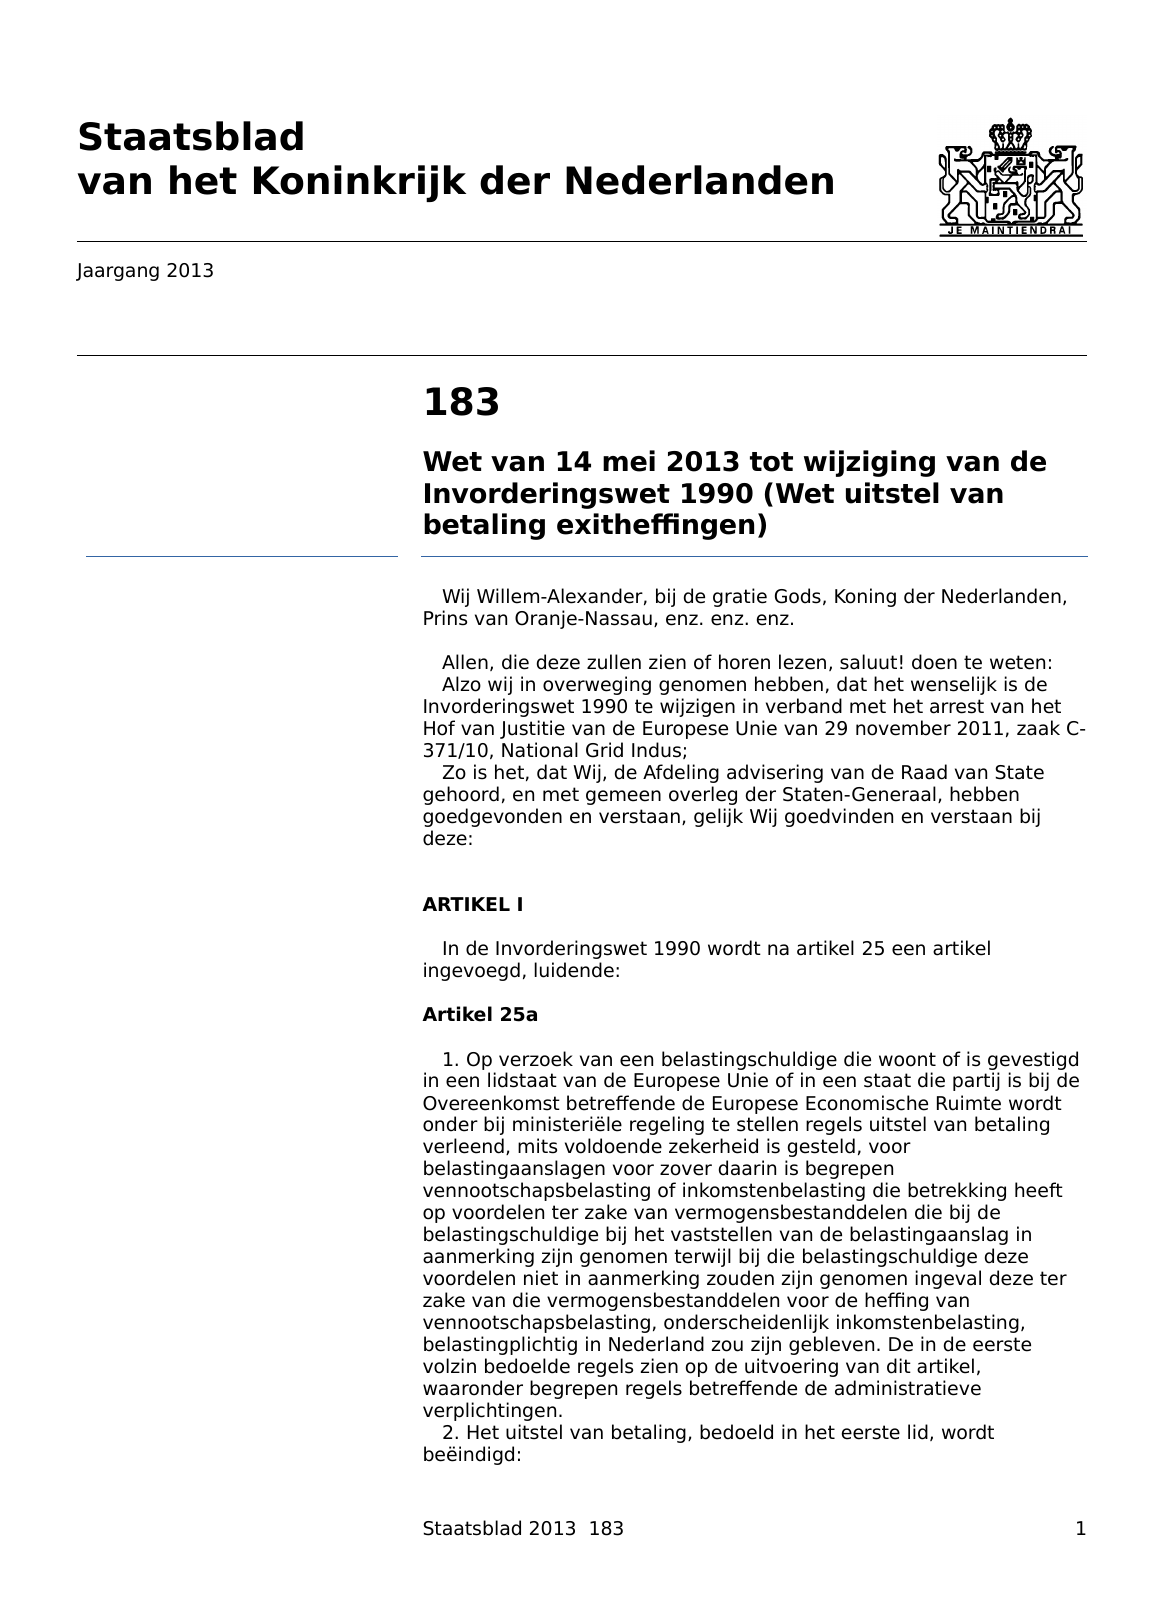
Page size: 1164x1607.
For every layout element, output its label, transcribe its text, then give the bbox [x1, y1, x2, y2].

text Allen, die deze zullen zien of horen lezen, saluut! doen te weten: [422, 652, 1087, 674]
text Alzo wij in overweging genomen hebben, dat het wenselijk is de Invorderingswet 1990 te wijzigen in verband met het arrest van het Hof van Justitie van de Europese Unie van 29 november 2011, zaak C-371/10, National Grid Indus; [422, 674, 1087, 762]
text Zo is het, dat Wij, de Afdeling advisering van de Raad van State gehoord, en met gemeen overleg der Staten-Generaal, hebben goedgevonden en verstaan, gelijk Wij goedvinden en verstaan bij deze: [422, 762, 1087, 849]
table_header [886, 100, 1087, 241]
text Wet van 14 mei 2013 tot wijziging van de Invorderingswet 1990 (Wet uitstel van betaling exitheffingen) [422, 447, 1087, 541]
text Wij Willem-Alexander, bij de gratie Gods, Koning der Nederlanden, Prins van Oranje-Nassau, enz. enz. enz. [422, 586, 1087, 629]
subtitle Artikel 25a [422, 1004, 1087, 1026]
text 1. Op verzoek van een belastingschuldige die woont of is gevestigd in een lidstaat van de Europese Unie of in een staat die partij is bij de Overeenkomst betreffende de Europese Economische Ruimte wordt onder bij ministeriële regeling te stellen regels uitstel van betaling verleend, mits voldoende zekerheid is gesteld, voor belastingaanslagen voor zover daarin is begrepen vennootschapsbelasting of inkomstenbelasting die betrekking heeft op voordelen ter zake van vermogensbestanddelen die bij de belastingschuldige bij het vaststellen van de belastingaanslag in aanmerking zijn genomen terwijl bij die belastingschuldige deze voordelen niet in aanmerking zouden zijn genomen ingeval deze ter zake van die vermogensbestanddelen voor de heffing van vennootschapsbelasting, onderscheidenlijk inkomstenbelasting, belastingplichtig in Nederland zou zijn gebleven. De in de eerste volzin bedoelde regels zien op de uitvoering van dit artikel, waaronder begrepen regels betreffende de administratieve verplichtingen. [422, 1048, 1087, 1422]
picture [936, 115, 1087, 240]
table_cell Jaargang 2013 [77, 242, 1087, 355]
text In de Invorderingswet 1990 wordt na artikel 25 een artikel ingevoegd, luidende: [422, 938, 1087, 982]
subtitle 183 [422, 381, 1087, 424]
table_header Staatsblad van het Koninkrijk der Nederlanden [77, 100, 886, 241]
text 2. Het uitstel van betaling, bedoeld in het eerste lid, wordt beëindigd: [422, 1422, 1087, 1466]
subtitle ARTIKEL I [422, 894, 1087, 916]
